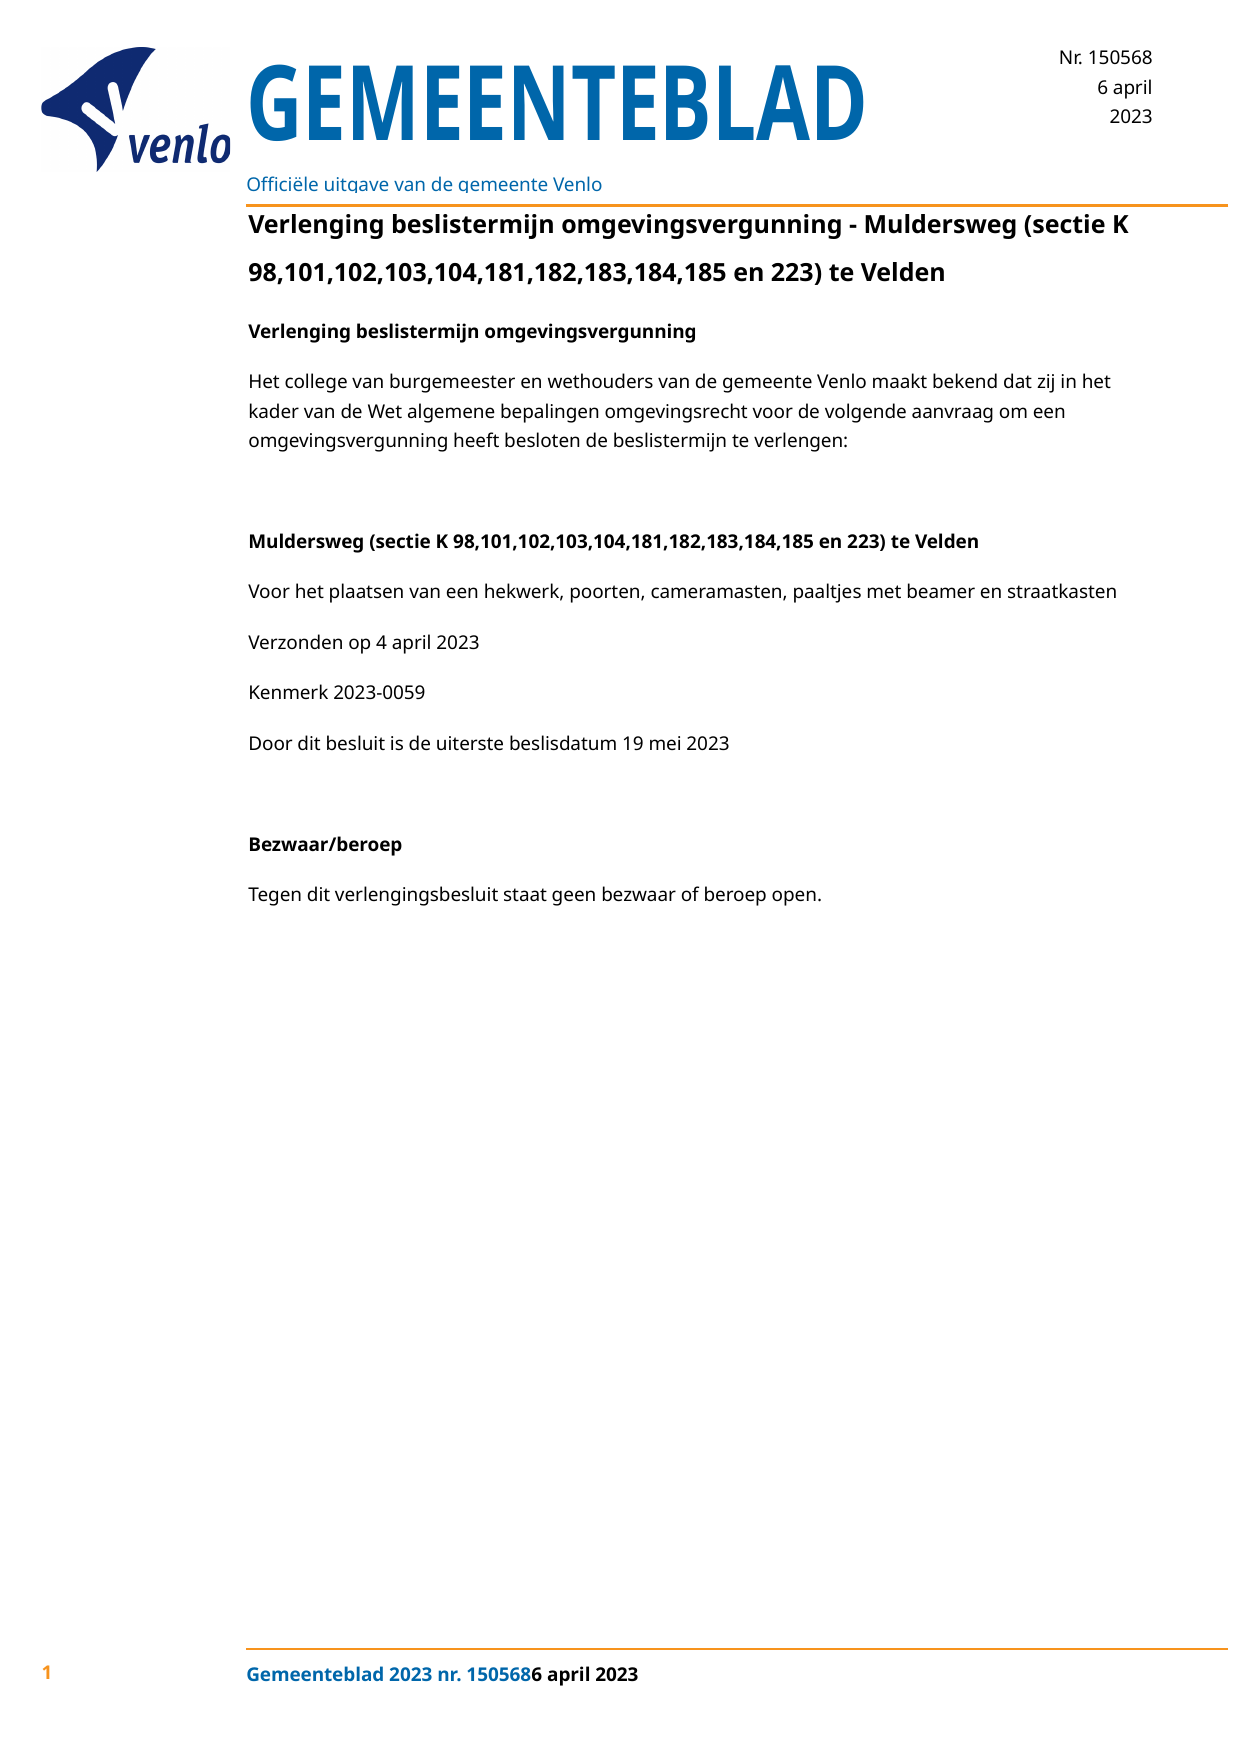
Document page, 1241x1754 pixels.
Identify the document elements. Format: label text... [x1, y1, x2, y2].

text Het college van burgemeester en wethouders van de gemeente Venlo maakt bekend dat zij in het kader van de Wet algemene bepalingen omgevingsrecht voor de volgende aanvraag om een omgevingsvergunning heeft besloten de beslistermijn te verlengen: [248, 368, 1152, 453]
text Door dit besluit is de uiterste beslisdatum 19 mei 2023 [248, 730, 1152, 756]
text Kenmerk 2023-0059 [248, 679, 1152, 705]
text Verlenging beslistermijn omgevingsvergunning [248, 318, 1152, 344]
text Muldersweg (sectie K 98,101,102,103,104,181,182,183,184,185 en 223) te Velden [248, 528, 1152, 554]
text Verlenging beslistermijn omgevingsvergunning - Muldersweg (sectie K 98,101,102,103,104,181,182,183,184,185 en 223) te Velden [248, 207, 1152, 288]
picture [41, 47, 231, 172]
text Tegen dit verlengingsbesluit staat geen bezwaar of beroep open. [248, 881, 1152, 907]
text Bezwaar/beroep [248, 831, 1152, 857]
text Verzonden op 4 april 2023 [248, 629, 1152, 655]
text Voor het plaatsen van een hekwerk, poorten, cameramasten, paaltjes met beamer en straatkasten [248, 579, 1152, 604]
